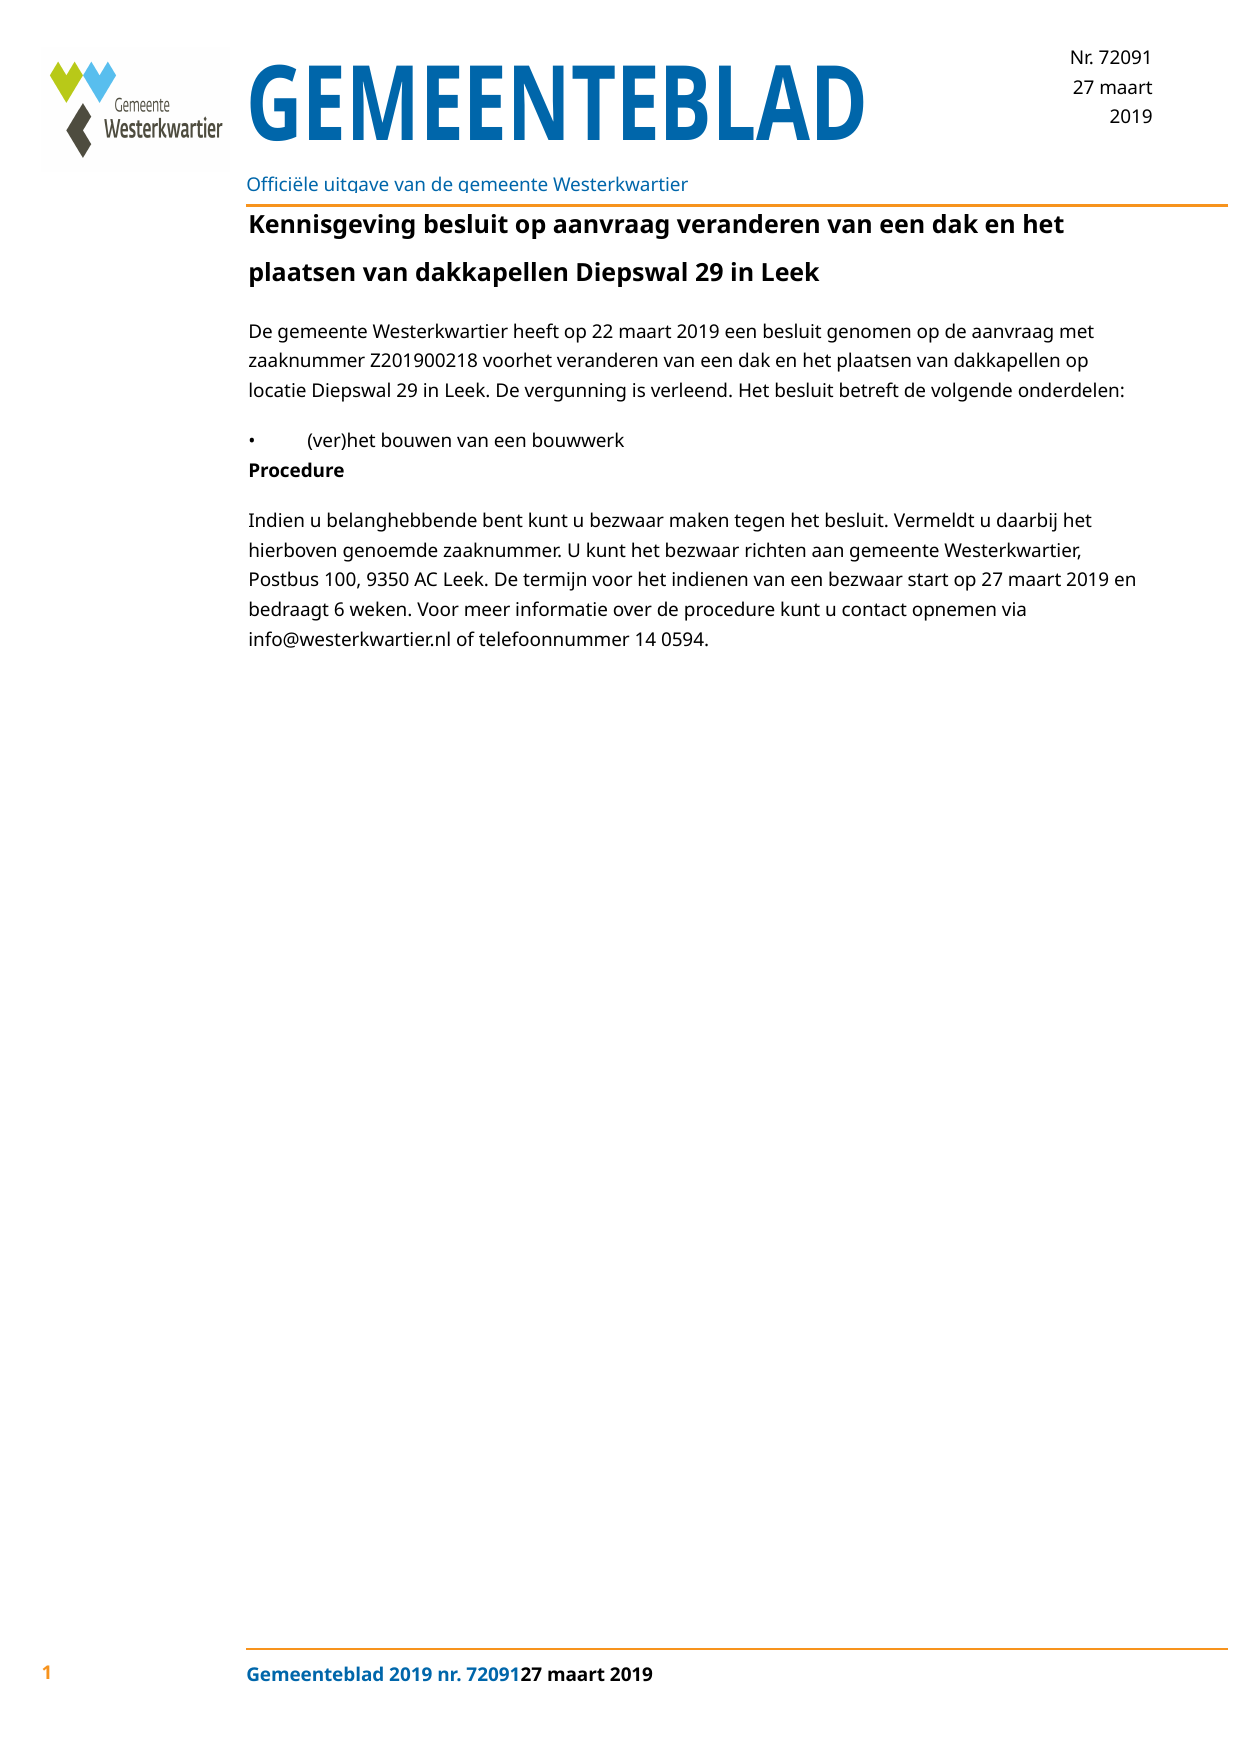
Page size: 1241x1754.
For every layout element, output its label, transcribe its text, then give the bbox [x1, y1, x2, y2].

text Indien u belanghebbende bent kunt u bezwaar maken tegen het besluit. Vermeldt u daarbij het hierboven genoemde zaaknummer. U kunt het bezwaar richten aan gemeente Westerkwartier, Postbus 100, 9350 AC Leek. De termijn voor het indienen van een bezwaar start op 27 maart 2019 en bedraagt 6 weken. Voor meer informatie over de procedure kunt u contact opnemen via info@westerkwartier.nl of telefoonnummer 14 0594. [248, 507, 1152, 652]
list (ver)het bouwen van een bouwwerk [248, 427, 1152, 453]
text Procedure [248, 457, 1152, 483]
text De gemeente Westerkwartier heeft op 22 maart 2019 een besluit genomen op de aanvraag met zaaknummer Z201900218 voorhet veranderen van een dak en het plaatsen van dakkapellen op locatie Diepswal 29 in Leek. De vergunning is verleend. Het besluit betreft de volgende onderdelen: [248, 318, 1152, 403]
text Kennisgeving besluit op aanvraag veranderen van een dak en het plaatsen van dakkapellen Diepswal 29 in Leek [248, 207, 1152, 288]
picture [41, 47, 231, 172]
